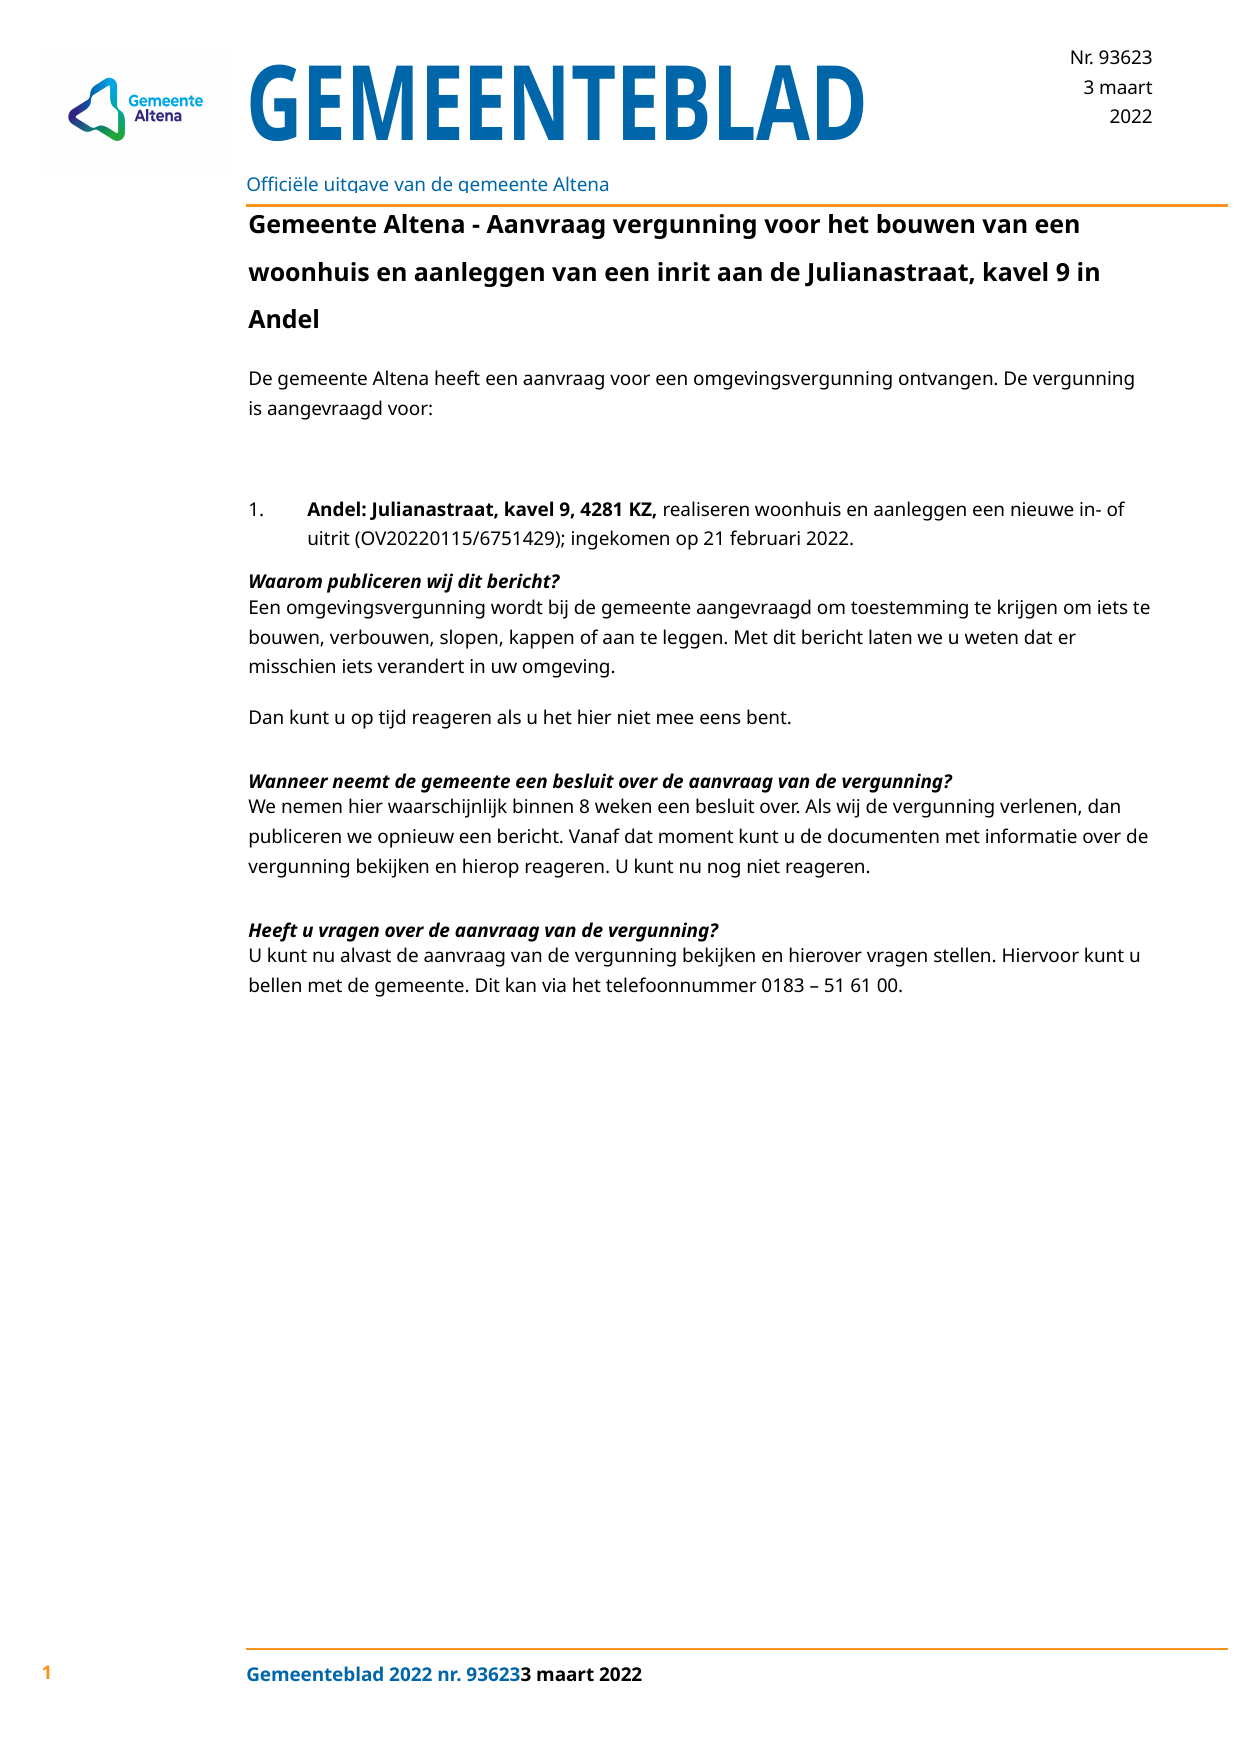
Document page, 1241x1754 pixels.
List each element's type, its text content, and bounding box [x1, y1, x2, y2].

text Waarom publiceren wij dit bericht? [248, 569, 1152, 594]
text Heeft u vragen over de aanvraag van de vergunning? [248, 917, 1152, 942]
text Een omgevingsvergunning wordt bij de gemeente aangevraagd om toestemming te krijgen om iets te bouwen, verbouwen, slopen, kappen of aan te leggen. Met dit bericht laten we u weten dat er misschien iets verandert in uw omgeving. [248, 594, 1152, 679]
text Wanneer neemt de gemeente een besluit over de aanvraag van de vergunning? [248, 768, 1152, 794]
text De gemeente Altena heeft een aanvraag voor een omgevingsvergunning ontvangen. De vergunning is aangevraagd voor: [248, 366, 1152, 421]
picture [41, 47, 231, 172]
list Andel: Julianastraat, kavel 9, 4281 KZ, realiseren woonhuis en aanleggen een nieuwe in- of uitrit (OV20220115/6751429); ingekomen op 21 februari 2022. [248, 496, 1152, 551]
text Dan kunt u op tijd reageren als u het hier niet mee eens bent. [248, 704, 1152, 730]
text U kunt nu alvast de aanvraag van de vergunning bekijken en hierover vragen stellen. Hiervoor kunt u bellen met de gemeente. Dit kan via het telefoonnummer 0183 – 51 61 00. [248, 942, 1152, 998]
text Gemeente Altena - Aanvraag vergunning voor het bouwen van een woonhuis en aanleggen van een inrit aan de Julianastraat, kavel 9 in Andel [248, 207, 1152, 336]
text We nemen hier waarschijnlijk binnen 8 weken een besluit over. Als wij de vergunning verlenen, dan publiceren we opnieuw een bericht. Vanaf dat moment kunt u de documenten met informatie over de vergunning bekijken en hierop reageren. U kunt nu nog niet reageren. [248, 794, 1152, 878]
